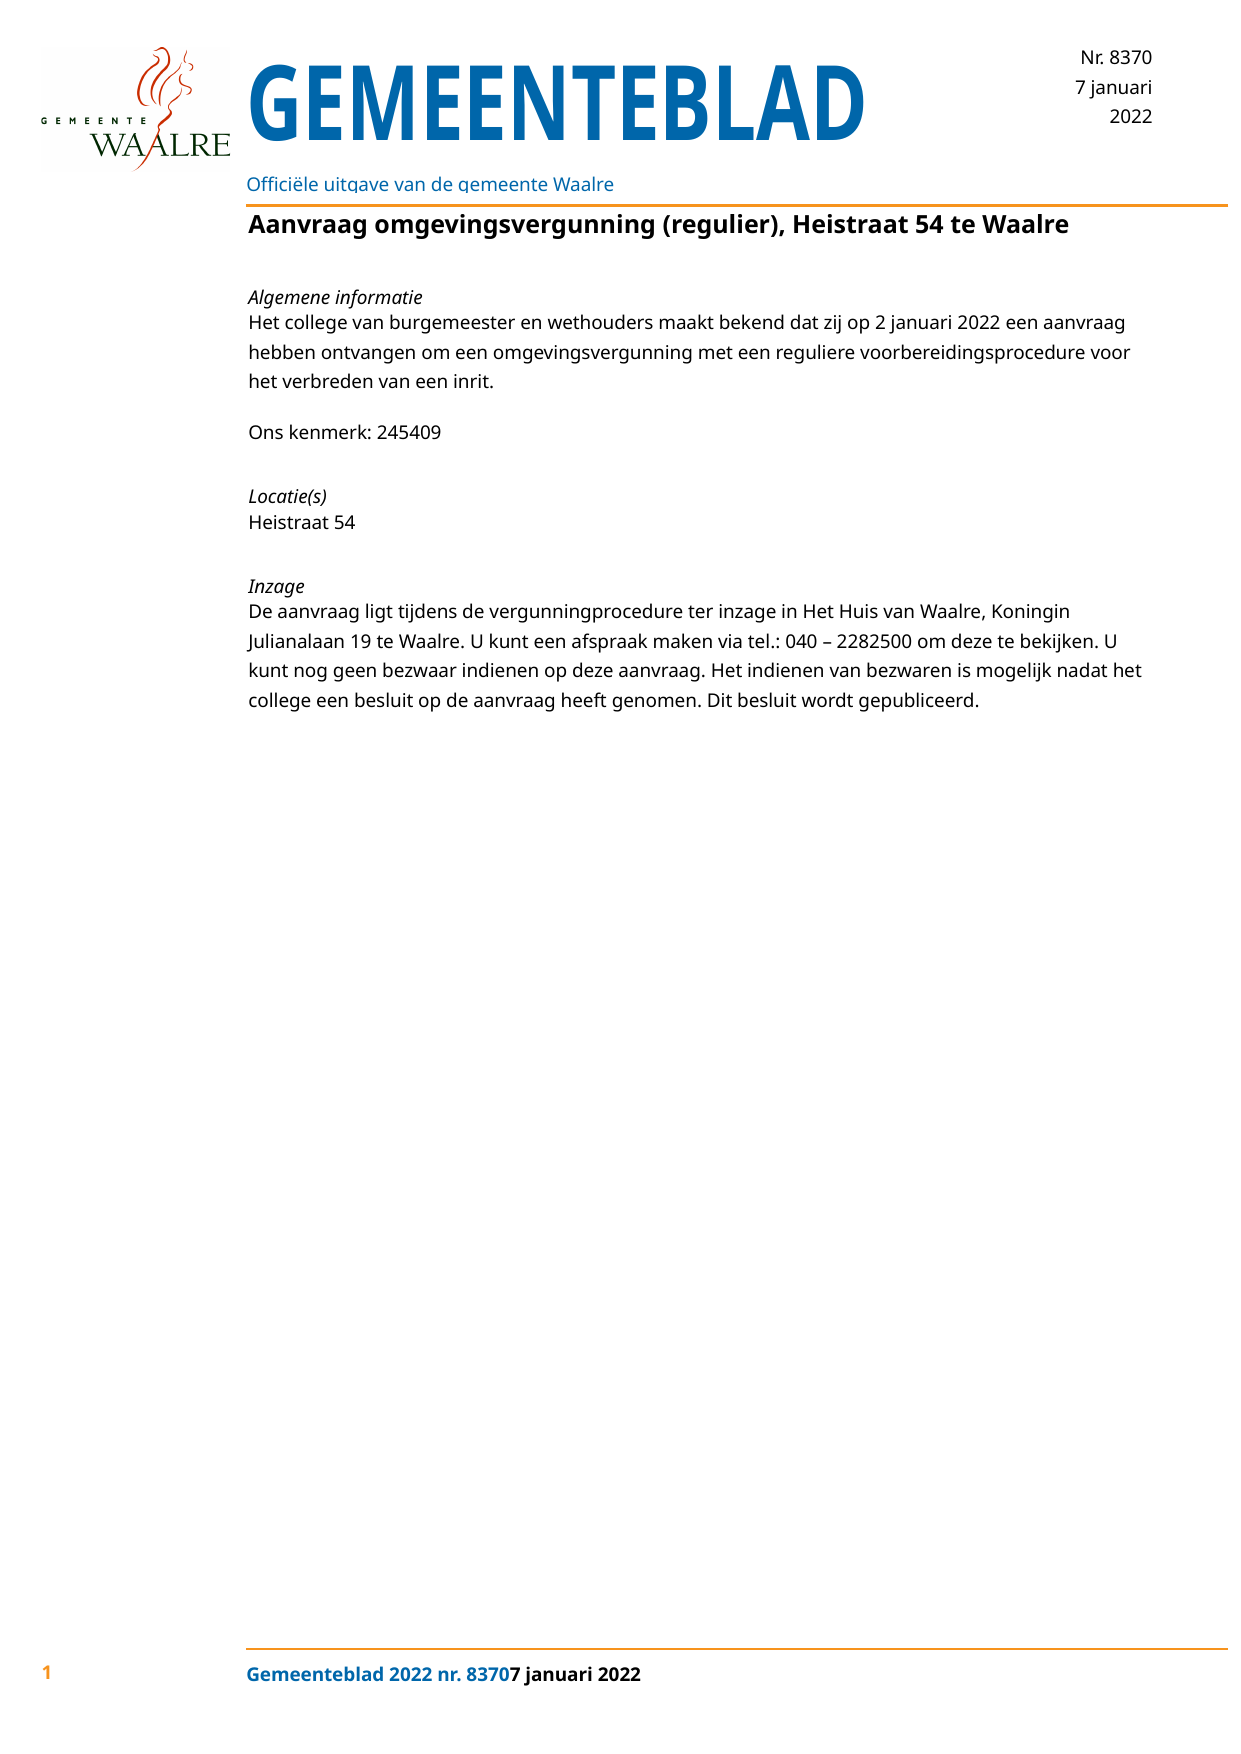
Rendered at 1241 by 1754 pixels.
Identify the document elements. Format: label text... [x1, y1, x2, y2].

text Inzage [248, 573, 1152, 598]
text Het college van burgemeester en wethouders maakt bekend dat zij op 2 januari 2022 een aanvraag hebben ontvangen om een omgevingsvergunning met een reguliere voorbereidingsprocedure voor het verbreden van een inrit. [248, 309, 1152, 394]
text Heistraat 54 [248, 509, 1152, 534]
text Locatie(s) [248, 483, 1152, 509]
text De aanvraag ligt tijdens de vergunningprocedure ter inzage in Het Huis van Waalre, Koningin Julianalaan 19 te Waalre. U kunt een afspraak maken via tel.: 040 – 2282500 om deze te bekijken. U kunt nog geen bezwaar indienen op deze aanvraag. Het indienen van bezwaren is mogelijk nadat het college een besluit op de aanvraag heeft genomen. Dit besluit wordt gepubliceerd. [248, 598, 1152, 713]
text Aanvraag omgevingsvergunning (regulier), Heistraat 54 te Waalre [248, 207, 1152, 241]
picture [41, 47, 231, 172]
text Algemene informatie [248, 284, 1152, 309]
text Ons kenmerk: 245409 [248, 419, 1152, 445]
